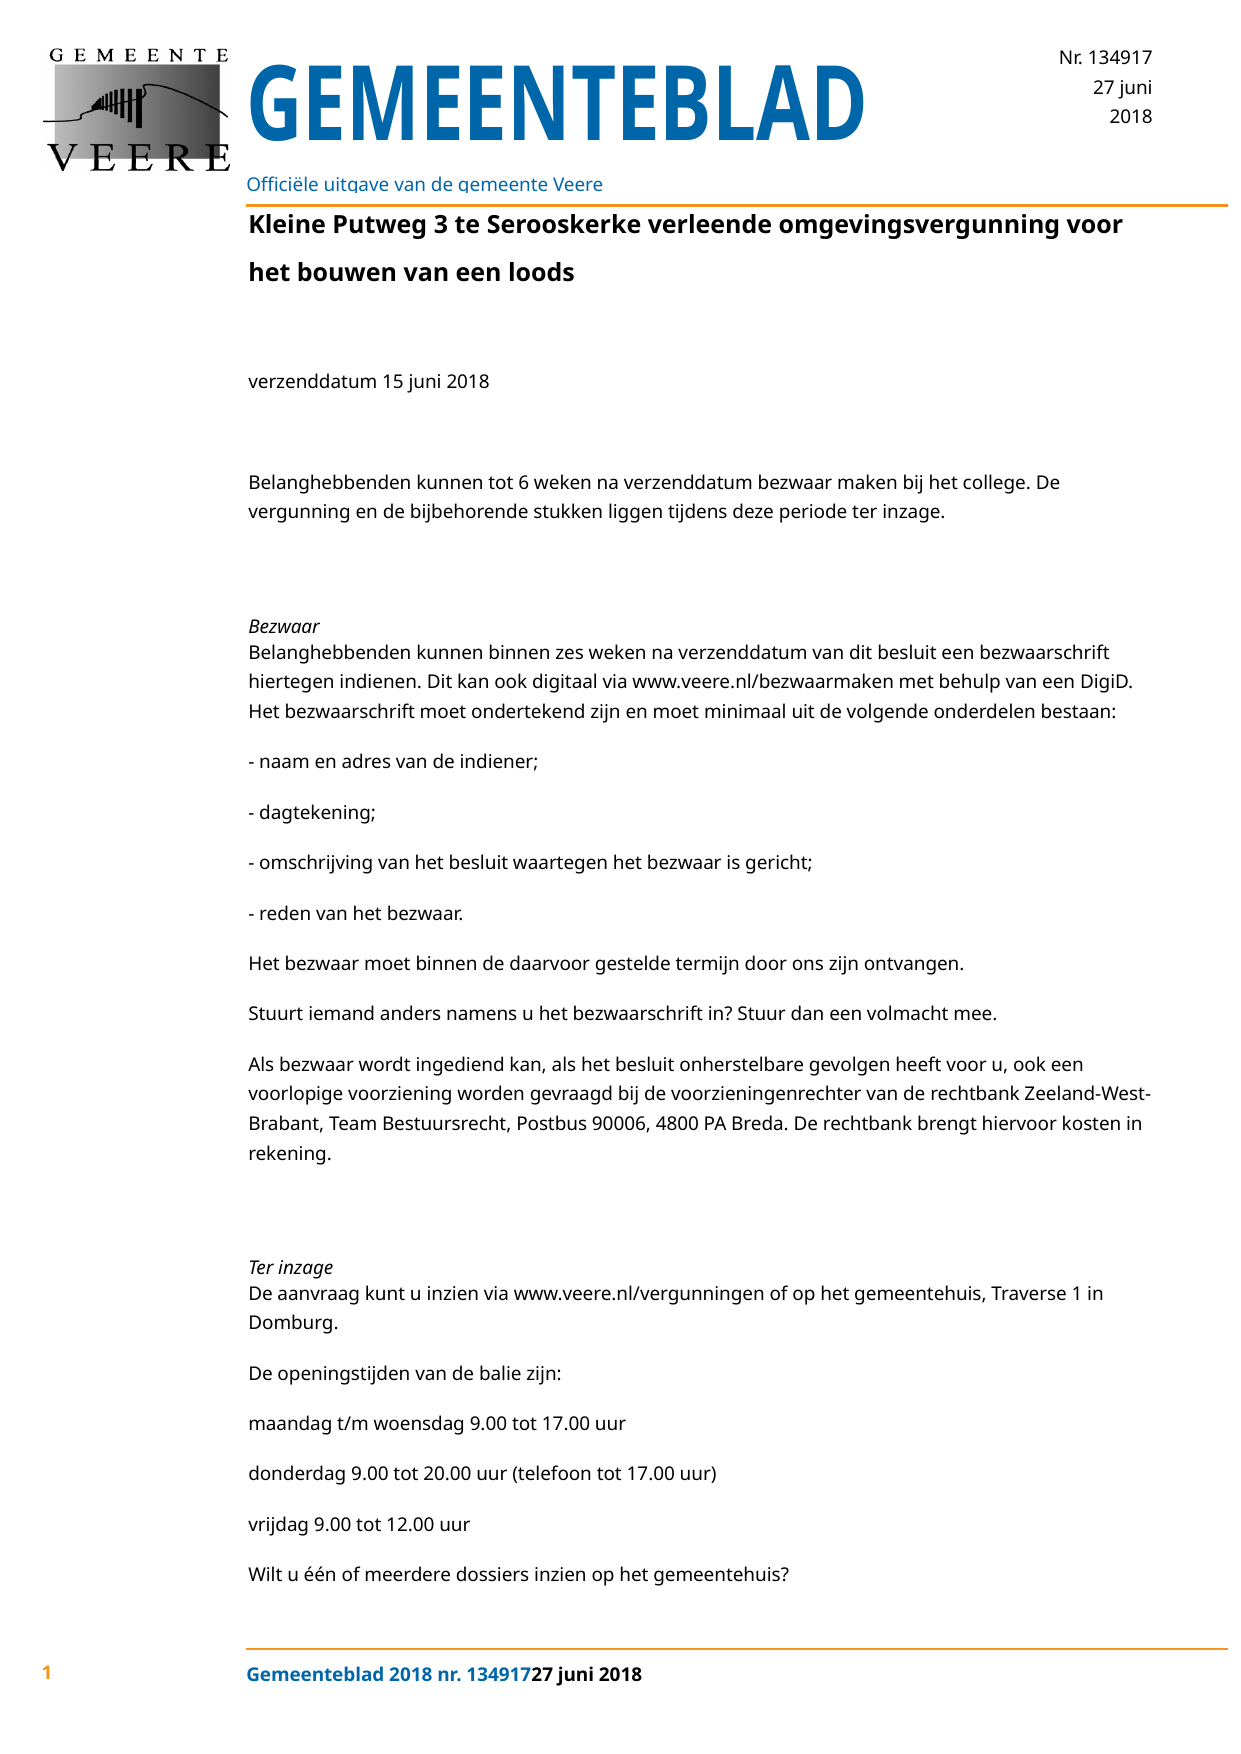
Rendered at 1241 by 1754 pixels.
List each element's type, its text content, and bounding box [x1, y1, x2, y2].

text Het bezwaar moet binnen de daarvoor gestelde termijn door ons zijn ontvangen. [248, 950, 1152, 976]
text Stuurt iemand anders namens u het bezwaarschrift in? Stuur dan een volmacht mee. [248, 1001, 1152, 1026]
text - reden van het bezwaar. [248, 900, 1152, 925]
text - dagtekening; [248, 799, 1152, 824]
text Als bezwaar wordt ingediend kan, als het besluit onherstelbare gevolgen heeft voor u, ook een voorlopige voorziening worden gevraagd bij de voorzieningenrechter van de rechtbank Zeeland-West-Brabant, Team Bestuursrecht, Postbus 90006, 4800 PA Breda. De rechtbank brengt hiervoor kosten in rekening. [248, 1051, 1152, 1165]
text - omschrijving van het besluit waartegen het bezwaar is gericht; [248, 849, 1152, 875]
text Belanghebbenden kunnen tot 6 weken na verzenddatum bezwaar maken bij het college. De vergunning en de bijbehorende stukken liggen tijdens deze periode ter inzage. [248, 469, 1152, 524]
text vrijdag 9.00 tot 12.00 uur [248, 1511, 1152, 1537]
text Kleine Putweg 3 te Serooskerke verleende omgevingsvergunning voor het bouwen van een loods [248, 207, 1152, 288]
text - naam en adres van de indiener; [248, 748, 1152, 774]
text maandag t/m woensdag 9.00 tot 17.00 uur [248, 1410, 1152, 1436]
text Ter inzage [248, 1254, 1152, 1280]
picture [41, 47, 231, 172]
text verzenddatum 15 juni 2018 [248, 368, 1152, 394]
text donderdag 9.00 tot 20.00 uur (telefoon tot 17.00 uur) [248, 1461, 1152, 1486]
text De aanvraag kunt u inzien via www.veere.nl/vergunningen of op het gemeentehuis, Traverse 1 in Domburg. [248, 1280, 1152, 1335]
text Wilt u één of meerdere dossiers inzien op het gemeentehuis? [248, 1561, 1152, 1587]
text Bezwaar [248, 613, 1152, 639]
text De openingstijden van de balie zijn: [248, 1360, 1152, 1386]
text Belanghebbenden kunnen binnen zes weken na verzenddatum van dit besluit een bezwaarschrift hiertegen indienen. Dit kan ook digitaal via www.veere.nl/bezwaarmaken met behulp van een DigiD. Het bezwaarschrift moet ondertekend zijn en moet minimaal uit de volgende onderdelen bestaan: [248, 639, 1152, 724]
